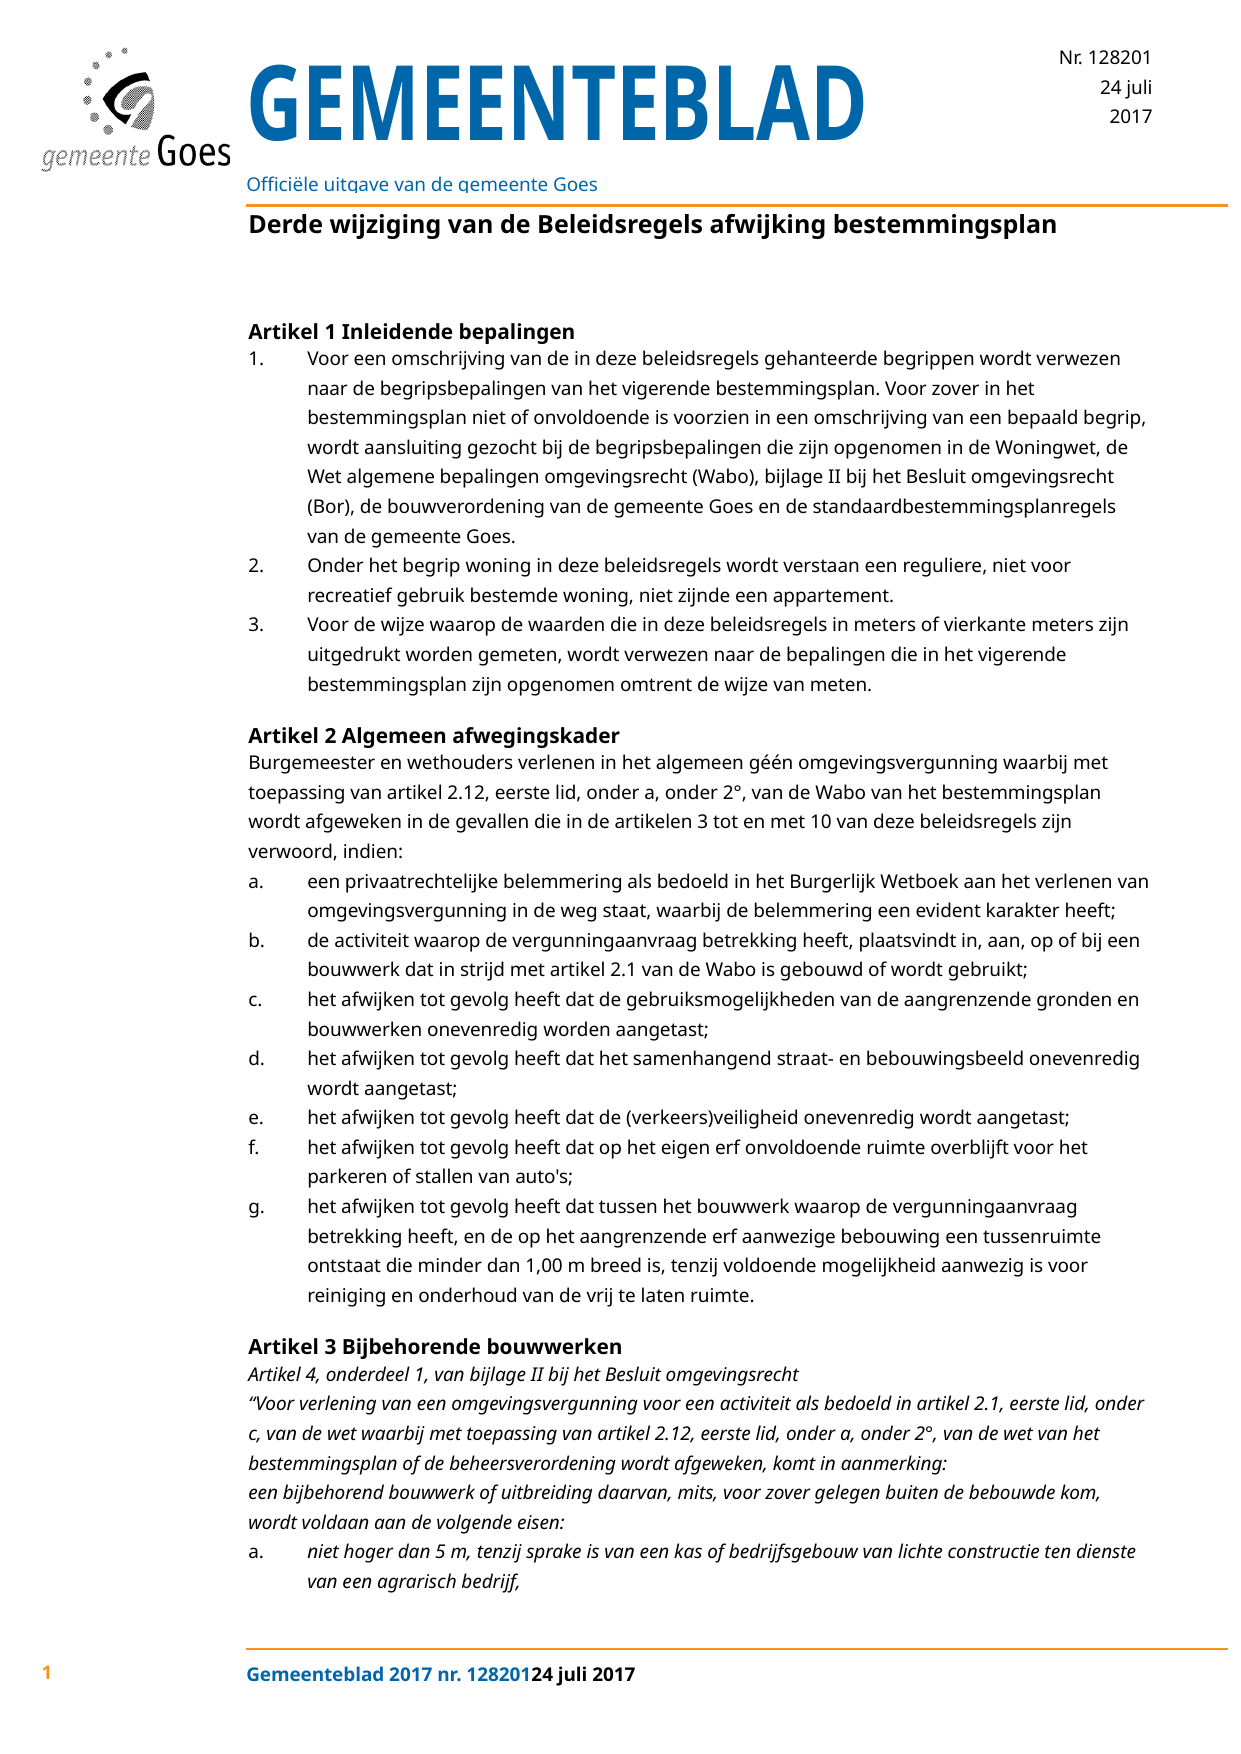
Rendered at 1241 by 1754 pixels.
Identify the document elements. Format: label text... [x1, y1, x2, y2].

list het afwijken tot gevolg heeft dat tussen het bouwwerk waarop de vergunningaanvraag betrekking heeft, en de op het aangrenzende erf aanwezige bebouwing een tussenruimte ontstaat die minder dan 1,00 m breed is, tenzij voldoende mogelijkheid aanwezig is voor reiniging en onderhoud van de vrij te laten ruimte. [248, 1193, 1152, 1308]
list het afwijken tot gevolg heeft dat de gebruiksmogelijkheden van de aangrenzende gronden en bouwwerken onevenredig worden aangetast; [248, 986, 1152, 1042]
text Derde wijziging van de Beleidsregels afwijking bestemmingsplan [248, 207, 1152, 241]
list niet hoger dan 5 m, tenzij sprake is van een kas of bedrijfsgebouw van lichte constructie ten dienste van een agrarisch bedrijf, [248, 1538, 1152, 1594]
picture [41, 47, 231, 172]
list de activiteit waarop de vergunningaanvraag betrekking heeft, plaatsvindt in, aan, op of bij een bouwwerk dat in strijd met artikel 2.1 van de Wabo is gebouwd of wordt gebruikt; [248, 927, 1152, 982]
list Onder het begrip woning in deze beleidsregels wordt verstaan een reguliere, niet voor recreatief gebruik bestemde woning, niet zijnde een appartement. [248, 552, 1152, 608]
list het afwijken tot gevolg heeft dat de (verkeers)veiligheid onevenredig wordt aangetast; [248, 1104, 1152, 1130]
text Artikel 3 Bijbehorende bouwwerken [248, 1332, 1152, 1361]
list het afwijken tot gevolg heeft dat op het eigen erf onvoldoende ruimte overblijft voor het parkeren of stallen van auto's; [248, 1134, 1152, 1189]
text een bijbehorend bouwwerk of uitbreiding daarvan, mits, voor zover gelegen buiten de bebouwde kom, wordt voldaan aan de volgende eisen: [248, 1479, 1152, 1534]
list een privaatrechtelijke belemmering als bedoeld in het Burgerlijk Wetboek aan het verlenen van omgevingsvergunning in de weg staat, waarbij de belemmering een evident karakter heeft; [248, 868, 1152, 923]
list het afwijken tot gevolg heeft dat het samenhangend straat- en bebouwingsbeeld onevenredig wordt aangetast; [248, 1045, 1152, 1101]
text Burgemeester en wethouders verlenen in het algemeen géén omgevingsvergunning waarbij met toepassing van artikel 2.12, eerste lid, onder a, onder 2°, van de Wabo van het bestemmingsplan wordt afgeweken in de gevallen die in de artikelen 3 tot en met 10 van deze beleidsregels zijn verwoord, indien: [248, 749, 1152, 864]
list Voor de wijze waarop de waarden die in deze beleidsregels in meters of vierkante meters zijn uitgedrukt worden gemeten, wordt verwezen naar de bepalingen die in het vigerende bestemmingsplan zijn opgenomen omtrent de wijze van meten. [248, 612, 1152, 696]
list Voor een omschrijving van de in deze beleidsregels gehanteerde begrippen wordt verwezen naar de begripsbepalingen van het vigerende bestemmingsplan. Voor zover in het bestemmingsplan niet of onvoldoende is voorzien in een omschrijving van een bepaald begrip, wordt aansluiting gezocht bij de begripsbepalingen die zijn opgenomen in de Woningwet, de Wet algemene bepalingen omgevingsrecht (Wabo), bijlage II bij het Besluit omgevingsrecht (Bor), de bouwverordening van de gemeente Goes en de standaardbestemmingsplanregels van de gemeente Goes. [248, 345, 1152, 548]
text Artikel 2 Algemeen afwegingskader [248, 721, 1152, 749]
text Artikel 1 Inleidende bepalingen [248, 317, 1152, 345]
text “Voor verlening van een omgevingsvergunning voor een activiteit als bedoeld in artikel 2.1, eerste lid, onder c, van de wet waarbij met toepassing van artikel 2.12, eerste lid, onder a, onder 2°, van de wet van het bestemmingsplan of de beheersverordening wordt afgeweken, komt in aanmerking: [248, 1391, 1152, 1475]
text Artikel 4, onderdeel 1, van bijlage II bij het Besluit omgevingsrecht [248, 1361, 1152, 1387]
